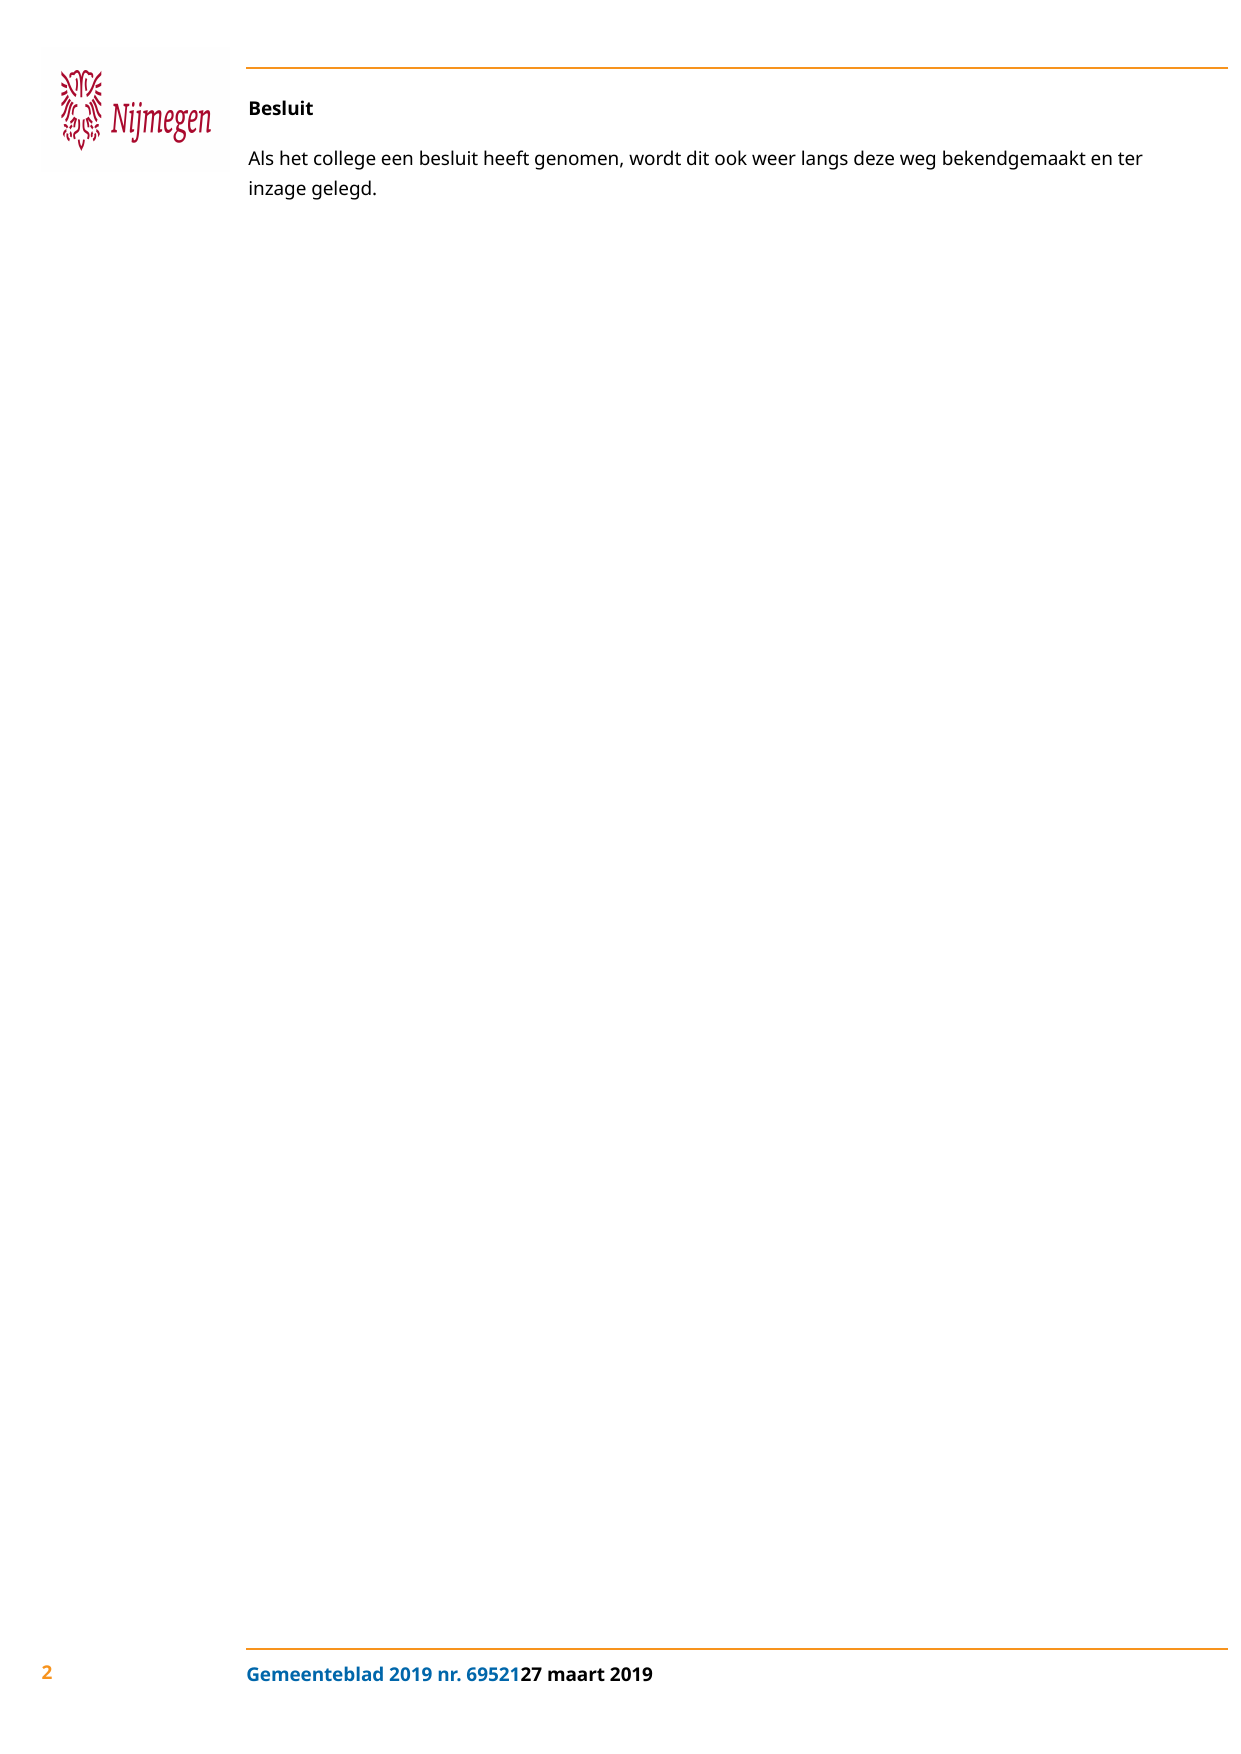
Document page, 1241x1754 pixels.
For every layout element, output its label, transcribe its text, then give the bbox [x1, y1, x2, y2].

text Als het college een besluit heeft genomen, wordt dit ook weer langs deze weg bekendgemaakt en ter inzage gelegd. [248, 145, 1152, 201]
text Besluit [248, 95, 1152, 121]
picture [41, 47, 231, 172]
